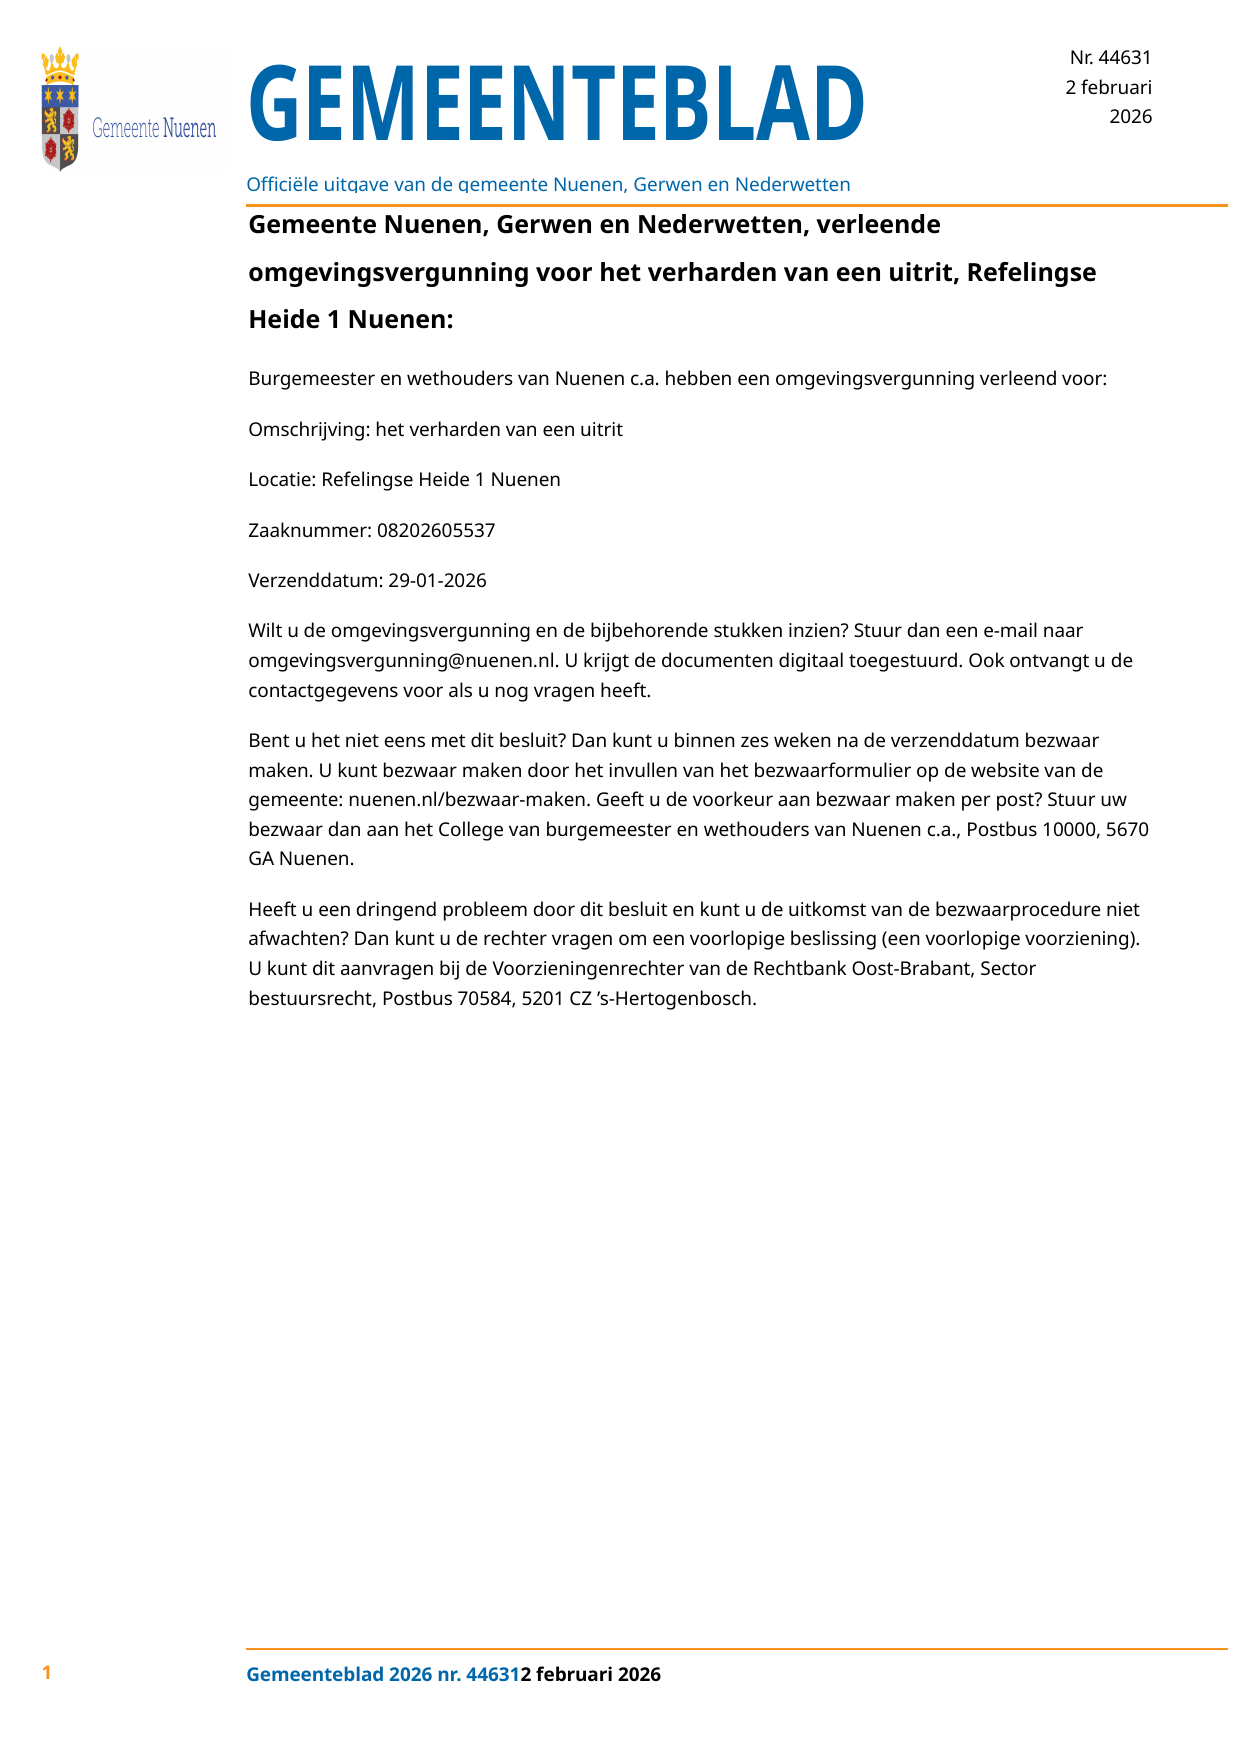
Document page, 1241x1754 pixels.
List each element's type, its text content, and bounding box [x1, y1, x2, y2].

picture [41, 47, 231, 172]
text Omschrijving: het verharden van een uitrit [248, 416, 1152, 442]
text Zaaknummer: 08202605537 [248, 517, 1152, 542]
text Verzenddatum: 29-01-2026 [248, 567, 1152, 593]
text Locatie: Refelingse Heide 1 Nuenen [248, 466, 1152, 492]
text Heeft u een dringend probleem door dit besluit en kunt u de uitkomst van de bezwaarprocedure niet afwachten? Dan kunt u de rechter vragen om een voorlopige beslissing (een voorlopige voorziening). U kunt dit aanvragen bij de Voorzieningenrechter van de Rechtbank Oost-Brabant, Sector bestuursrecht, Postbus 70584, 5201 CZ ’s-Hertogenbosch. [248, 896, 1152, 1010]
text Wilt u de omgevingsvergunning en de bijbehorende stukken inzien? Stuur dan een e-mail naar omgevingsvergunning@nuenen.nl. U krijgt de documenten digitaal toegestuurd. Ook ontvangt u de contactgegevens voor als u nog vragen heeft. [248, 618, 1152, 702]
text Bent u het niet eens met dit besluit? Dan kunt u binnen zes weken na de verzenddatum bezwaar maken. U kunt bezwaar maken door het invullen van het bezwaarformulier op de website van de gemeente: nuenen.nl/bezwaar-maken. Geeft u de voorkeur aan bezwaar maken per post? Stuur uw bezwaar dan aan het College van burgemeester en wethouders van Nuenen c.a., Postbus 10000, 5670 GA Nuenen. [248, 727, 1152, 871]
text Gemeente Nuenen, Gerwen en Nederwetten, verleende omgevingsvergunning voor het verharden van een uitrit, Refelingse Heide 1 Nuenen: [248, 207, 1152, 336]
text Burgemeester en wethouders van Nuenen c.a. hebben een omgevingsvergunning verleend voor: [248, 366, 1152, 391]
